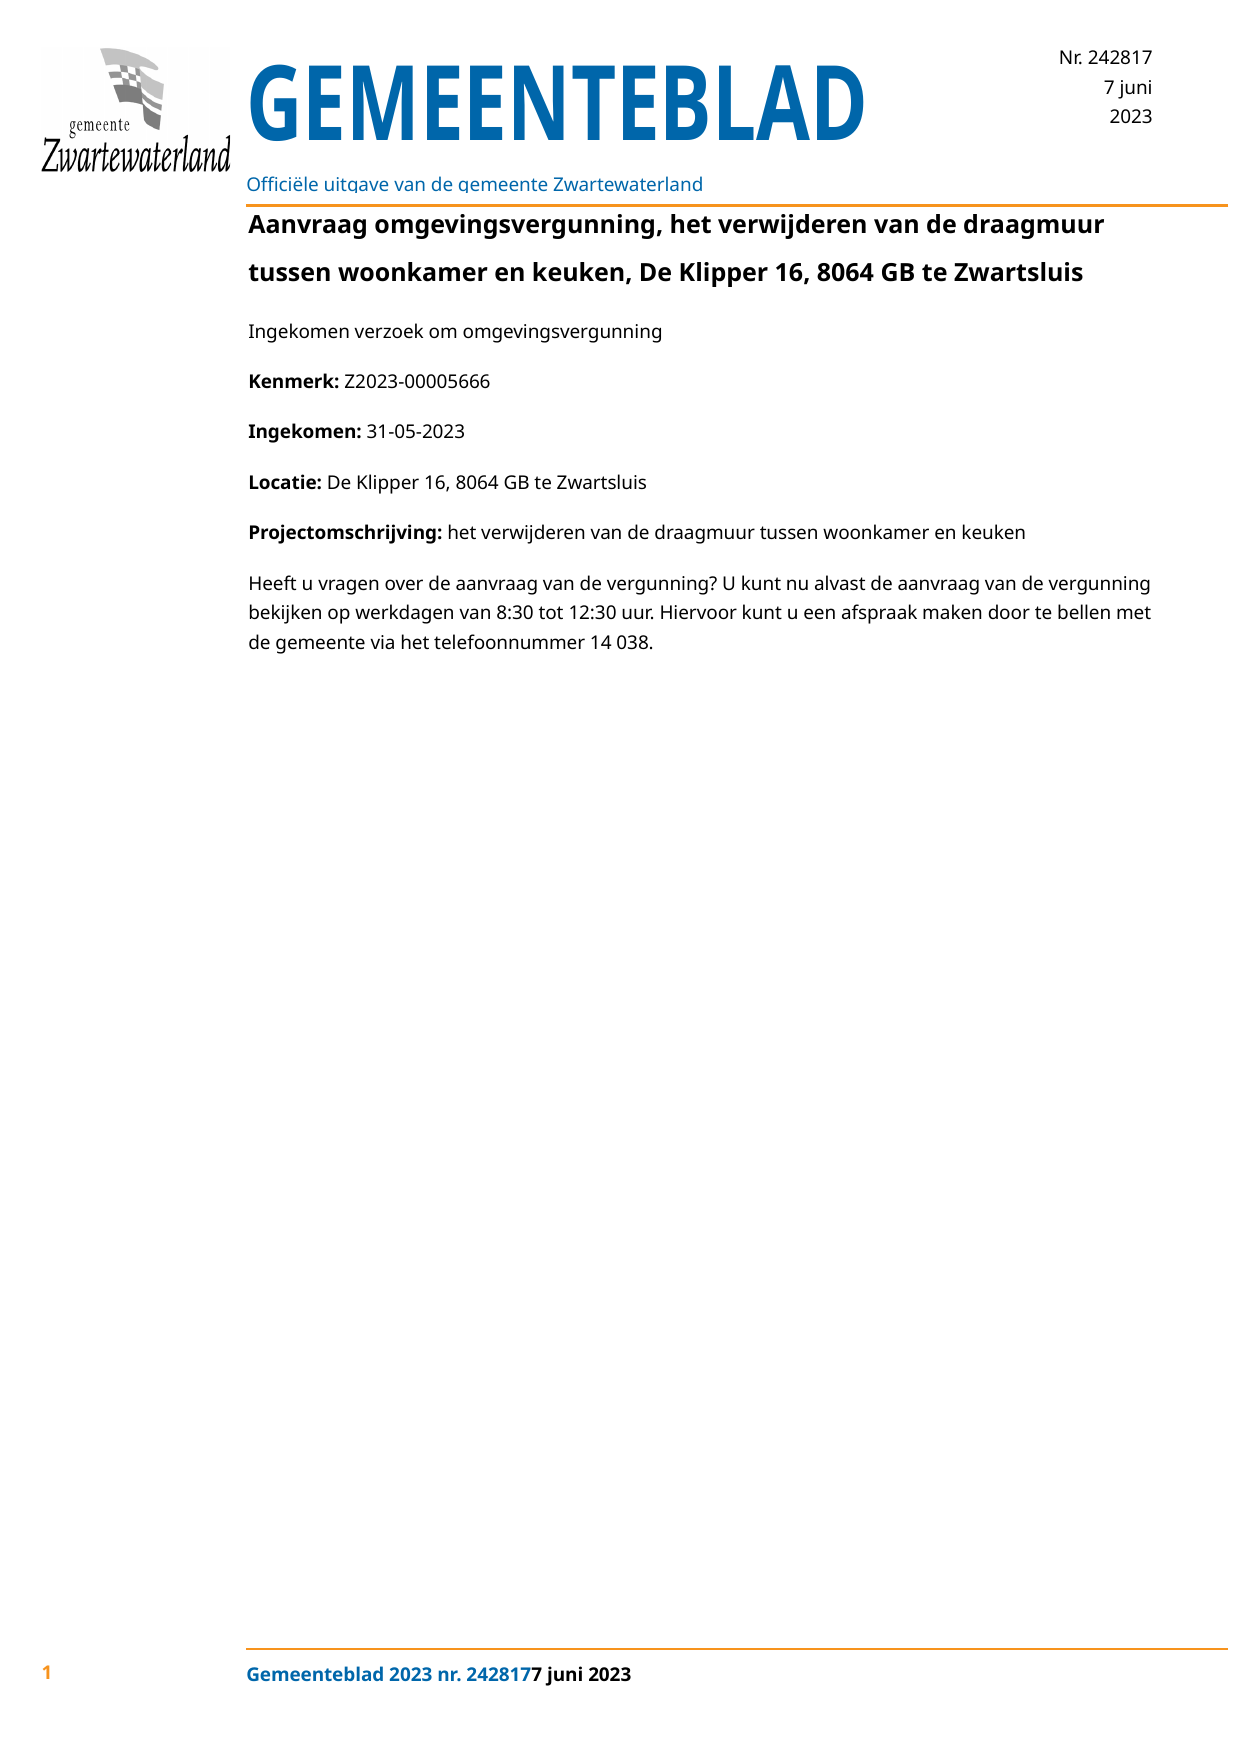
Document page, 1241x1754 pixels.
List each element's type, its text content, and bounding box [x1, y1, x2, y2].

text Projectomschrijving: het verwijderen van de draagmuur tussen woonkamer en keuken [248, 519, 1152, 545]
picture [41, 47, 231, 172]
text Aanvraag omgevingsvergunning, het verwijderen van de draagmuur tussen woonkamer en keuken, De Klipper 16, 8064 GB te Zwartsluis [248, 207, 1152, 288]
text Heeft u vragen over de aanvraag van de vergunning? U kunt nu alvast de aanvraag van de vergunning bekijken op werkdagen van 8:30 tot 12:30 uur. Hiervoor kunt u een afspraak maken door te bellen met de gemeente via het telefoonnummer 14 038. [248, 570, 1152, 655]
text Ingekomen verzoek om omgevingsvergunning [248, 318, 1152, 344]
text Kenmerk: Z2023-00005666 [248, 368, 1152, 394]
text Locatie: De Klipper 16, 8064 GB te Zwartsluis [248, 469, 1152, 495]
text Ingekomen: 31-05-2023 [248, 419, 1152, 444]
